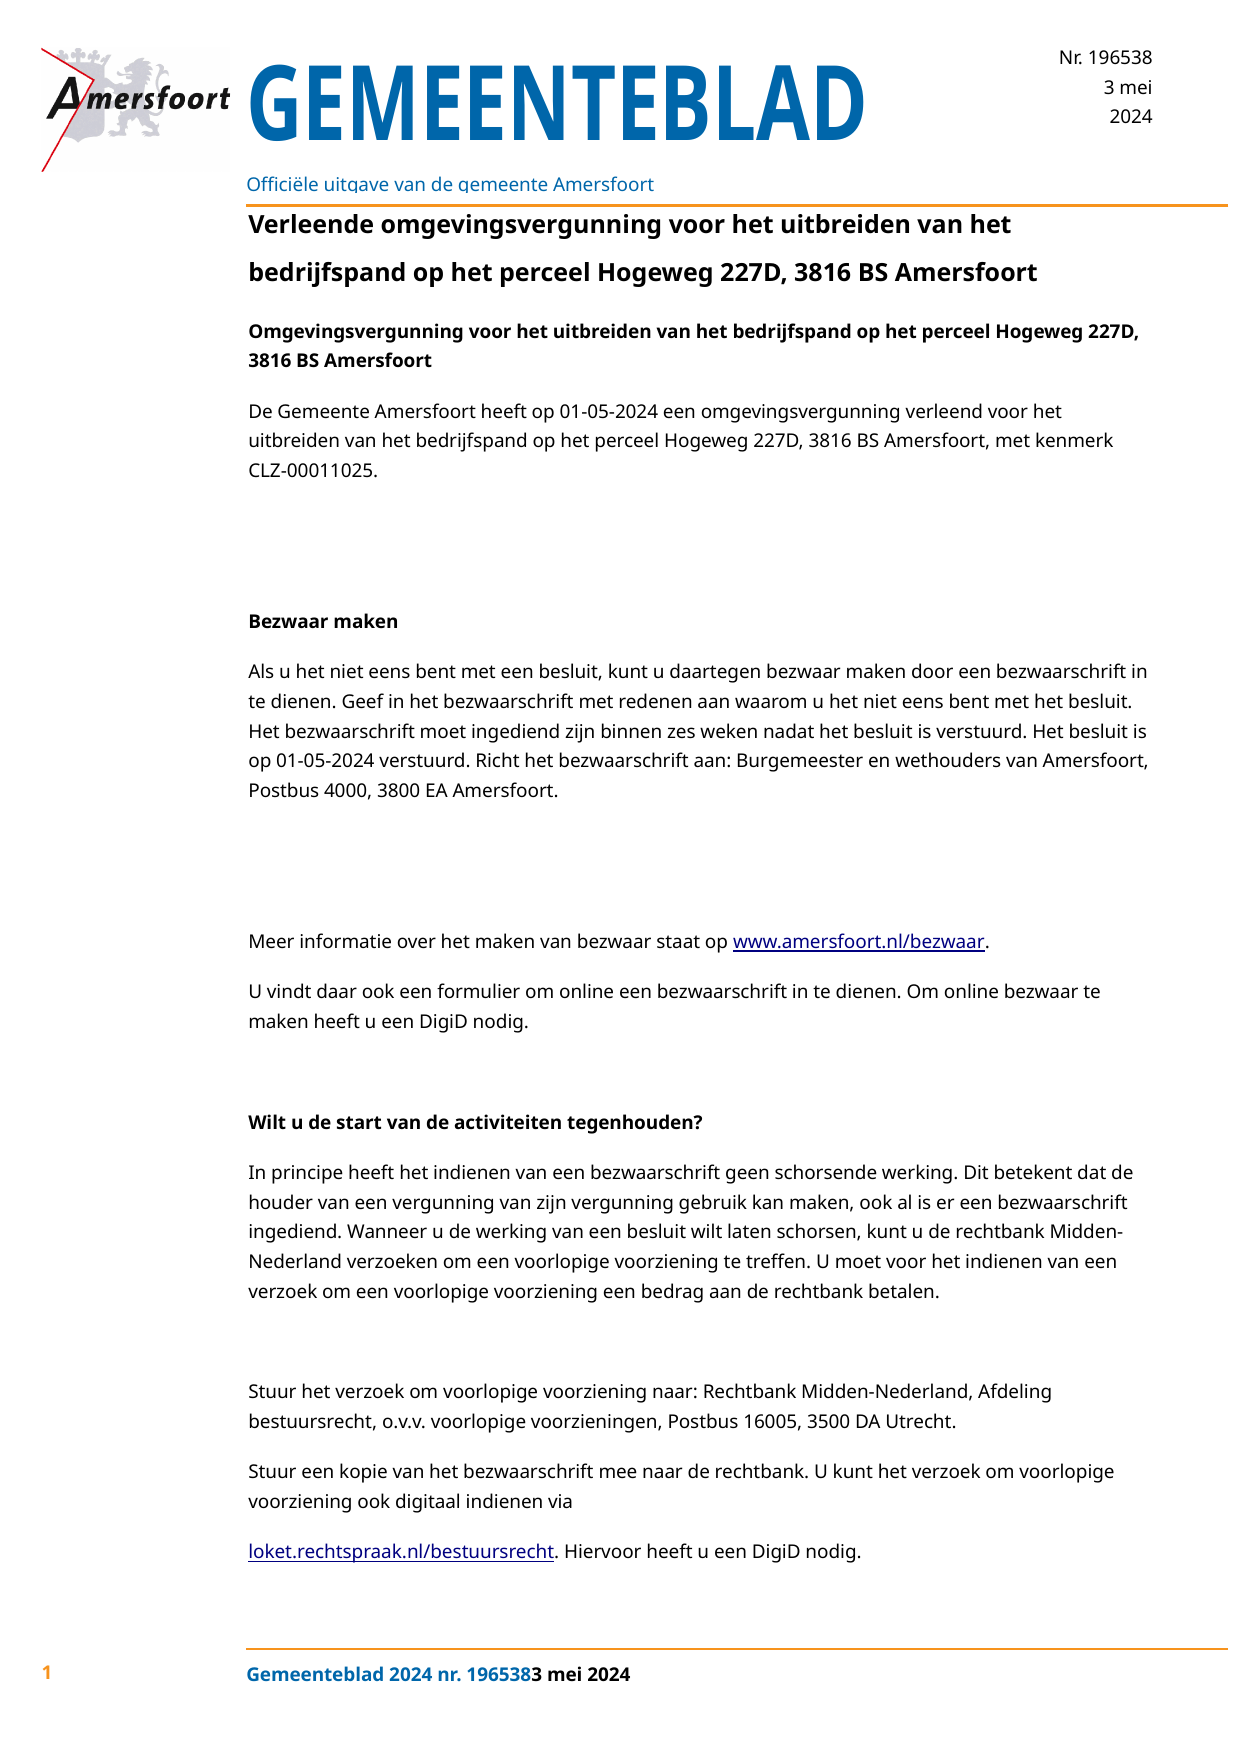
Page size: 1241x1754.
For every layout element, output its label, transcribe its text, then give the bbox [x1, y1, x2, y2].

text Stuur een kopie van het bezwaarschrift mee naar de rechtbank. U kunt het verzoek om voorlopige voorziening ook digitaal indienen via [248, 1459, 1152, 1514]
text U vindt daar ook een formulier om online een bezwaarschrift in te dienen. Om online bezwaar te maken heeft u een DigiD nodig. [248, 979, 1152, 1034]
text In principe heeft het indienen van een bezwaarschrift geen schorsende werking. Dit betekent dat de houder van een vergunning van zijn vergunning gebruik kan maken, ook al is er een bezwaarschrift ingediend. Wanneer u de werking van een besluit wilt laten schorsen, kunt u de rechtbank Midden-Nederland verzoeken om een voorlopige voorziening te treffen. U moet voor het indienen van een verzoek om een voorlopige voorziening een bedrag aan de rechtbank betalen. [248, 1159, 1152, 1304]
picture [41, 47, 231, 172]
text Wilt u de start van de activiteiten tegenhouden? [248, 1109, 1152, 1135]
text Meer informatie over het maken van bezwaar staat op www.amersfoort.nl/bezwaar. [248, 928, 1152, 954]
text loket.rechtspraak.nl/bestuursrecht. Hiervoor heeft u een DigiD nodig. [248, 1539, 1152, 1564]
text Omgevingsvergunning voor het uitbreiden van het bedrijfspand op het perceel Hogeweg 227D, 3816 BS Amersfoort [248, 318, 1152, 373]
text De Gemeente Amersfoort heeft op 01-05-2024 een omgevingsvergunning verleend voor het uitbreiden van het bedrijfspand op het perceel Hogeweg 227D, 3816 BS Amersfoort, met kenmerk CLZ-00011025. [248, 398, 1152, 483]
text Verleende omgevingsvergunning voor het uitbreiden van het bedrijfspand op het perceel Hogeweg 227D, 3816 BS Amersfoort [248, 207, 1152, 288]
text Stuur het verzoek om voorlopige voorziening naar: Rechtbank Midden-Nederland, Afdeling bestuursrecht, o.v.v. voorlopige voorzieningen, Postbus 16005, 3500 DA Utrecht. [248, 1379, 1152, 1434]
text Als u het niet eens bent met een besluit, kunt u daartegen bezwaar maken door een bezwaarschrift in te dienen. Geef in het bezwaarschrift met redenen aan waarom u het niet eens bent met het besluit. Het bezwaarschrift moet ingediend zijn binnen zes weken nadat het besluit is verstuurd. Het besluit is op 01-05-2024 verstuurd. Richt het bezwaarschrift aan: Burgemeester en wethouders van Amersfoort, Postbus 4000, 3800 EA Amersfoort. [248, 659, 1152, 803]
text Bezwaar maken [248, 608, 1152, 634]
